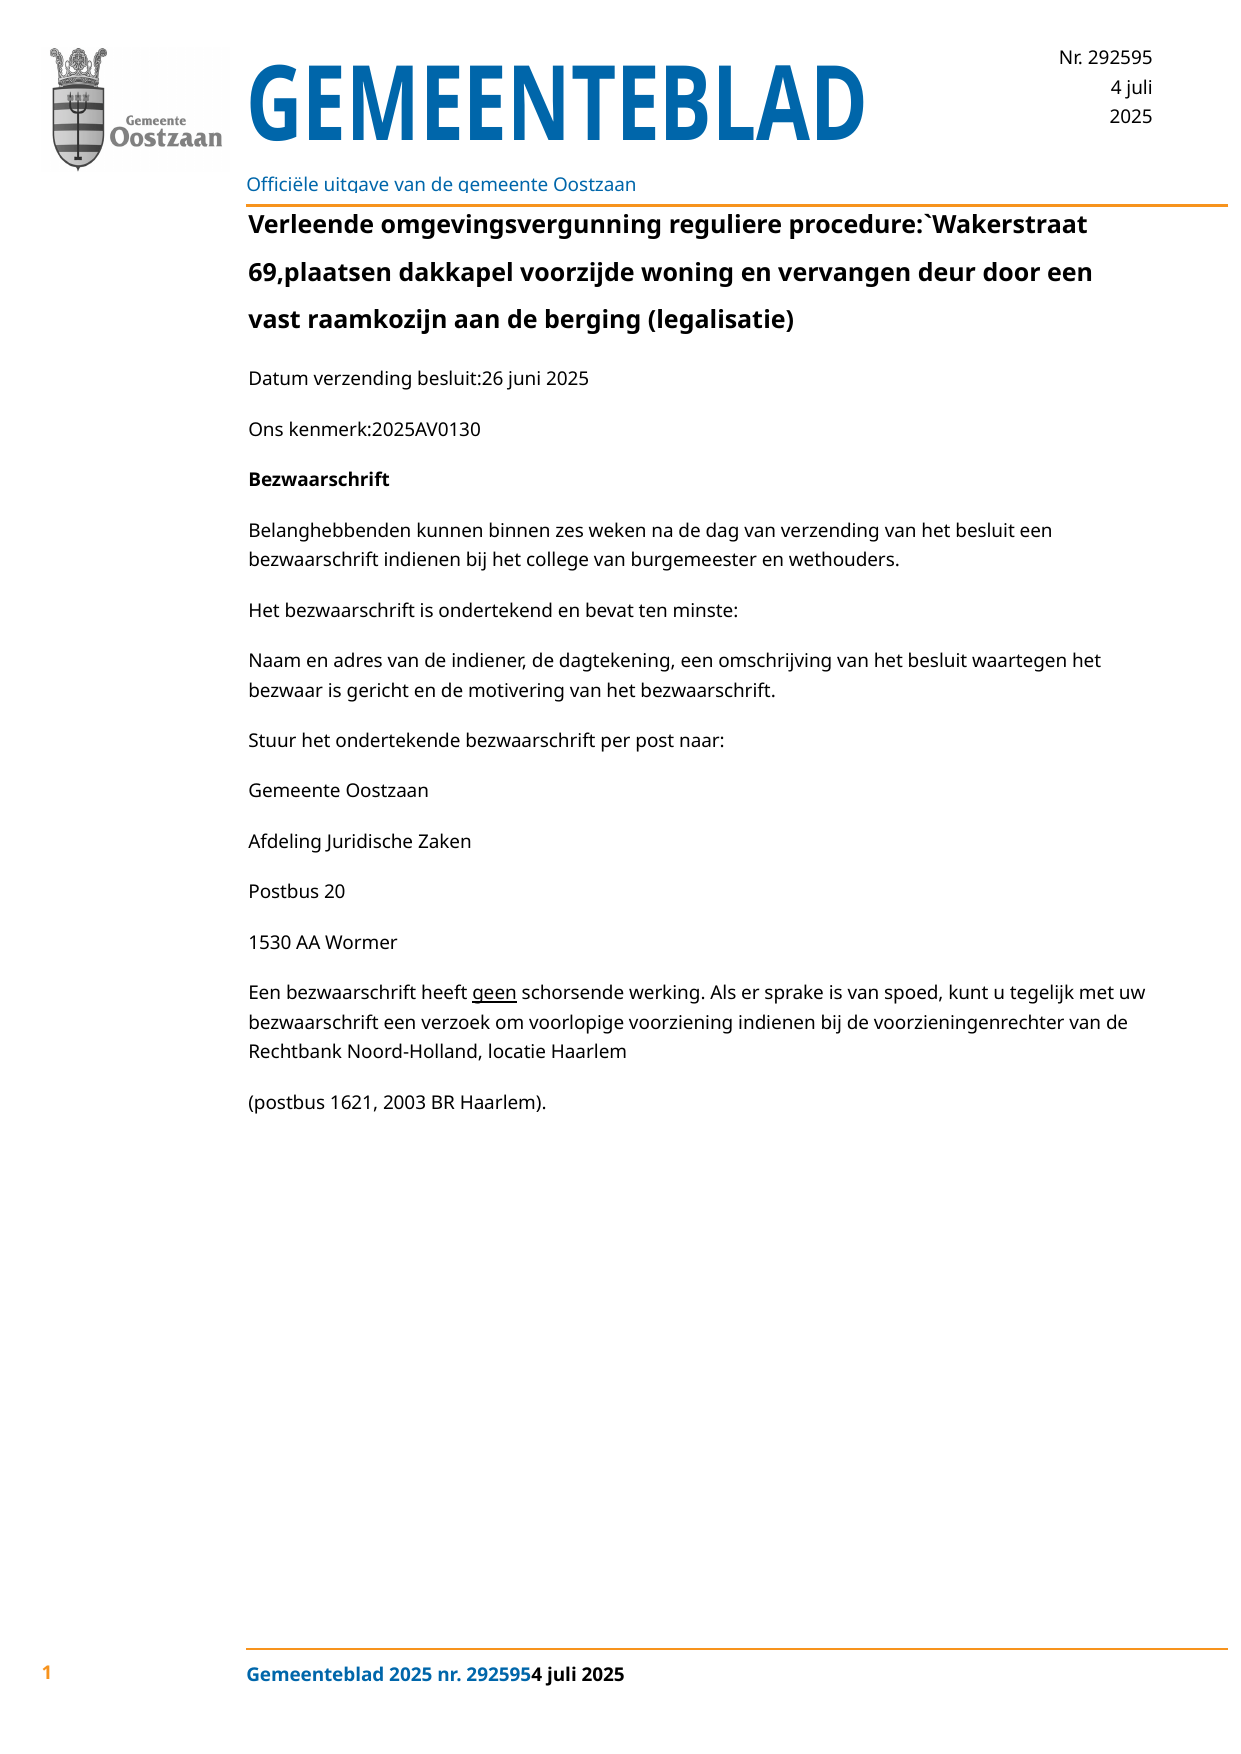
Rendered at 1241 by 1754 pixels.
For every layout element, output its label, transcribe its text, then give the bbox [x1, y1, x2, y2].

text Bezwaarschrift [248, 466, 1152, 492]
text Stuur het ondertekende bezwaarschrift per post naar: [248, 727, 1152, 753]
text Belanghebbenden kunnen binnen zes weken na de dag van verzending van het besluit een bezwaarschrift indienen bij het college van burgemeester en wethouders. [248, 517, 1152, 572]
text Verleende omgevingsvergunning reguliere procedure:`Wakerstraat 69,plaatsen dakkapel voorzijde woning en vervangen deur door een vast raamkozijn aan de berging (legalisatie) [248, 207, 1152, 336]
text Postbus 20 [248, 878, 1152, 904]
text (postbus 1621, 2003 BR Haarlem). [248, 1089, 1152, 1114]
text Gemeente Oostzaan [248, 778, 1152, 803]
text 1530 AA Wormer [248, 929, 1152, 954]
text Een bezwaarschrift heeft geen schorsende werking. Als er sprake is van spoed, kunt u tegelijk met uw bezwaarschrift een verzoek om voorlopige voorziening indienen bij de voorzieningenrechter van de Rechtbank Noord-Holland, locatie Haarlem [248, 979, 1152, 1064]
text Het bezwaarschrift is ondertekend en bevat ten minste: [248, 597, 1152, 622]
text Datum verzending besluit:26 juni 2025 [248, 366, 1152, 391]
text Afdeling Juridische Zaken [248, 828, 1152, 854]
picture [41, 47, 231, 172]
text Naam en adres van de indiener, de dagtekening, een omschrijving van het besluit waartegen het bezwaar is gericht en de motivering van het bezwaarschrift. [248, 647, 1152, 702]
text Ons kenmerk:2025AV0130 [248, 416, 1152, 442]
